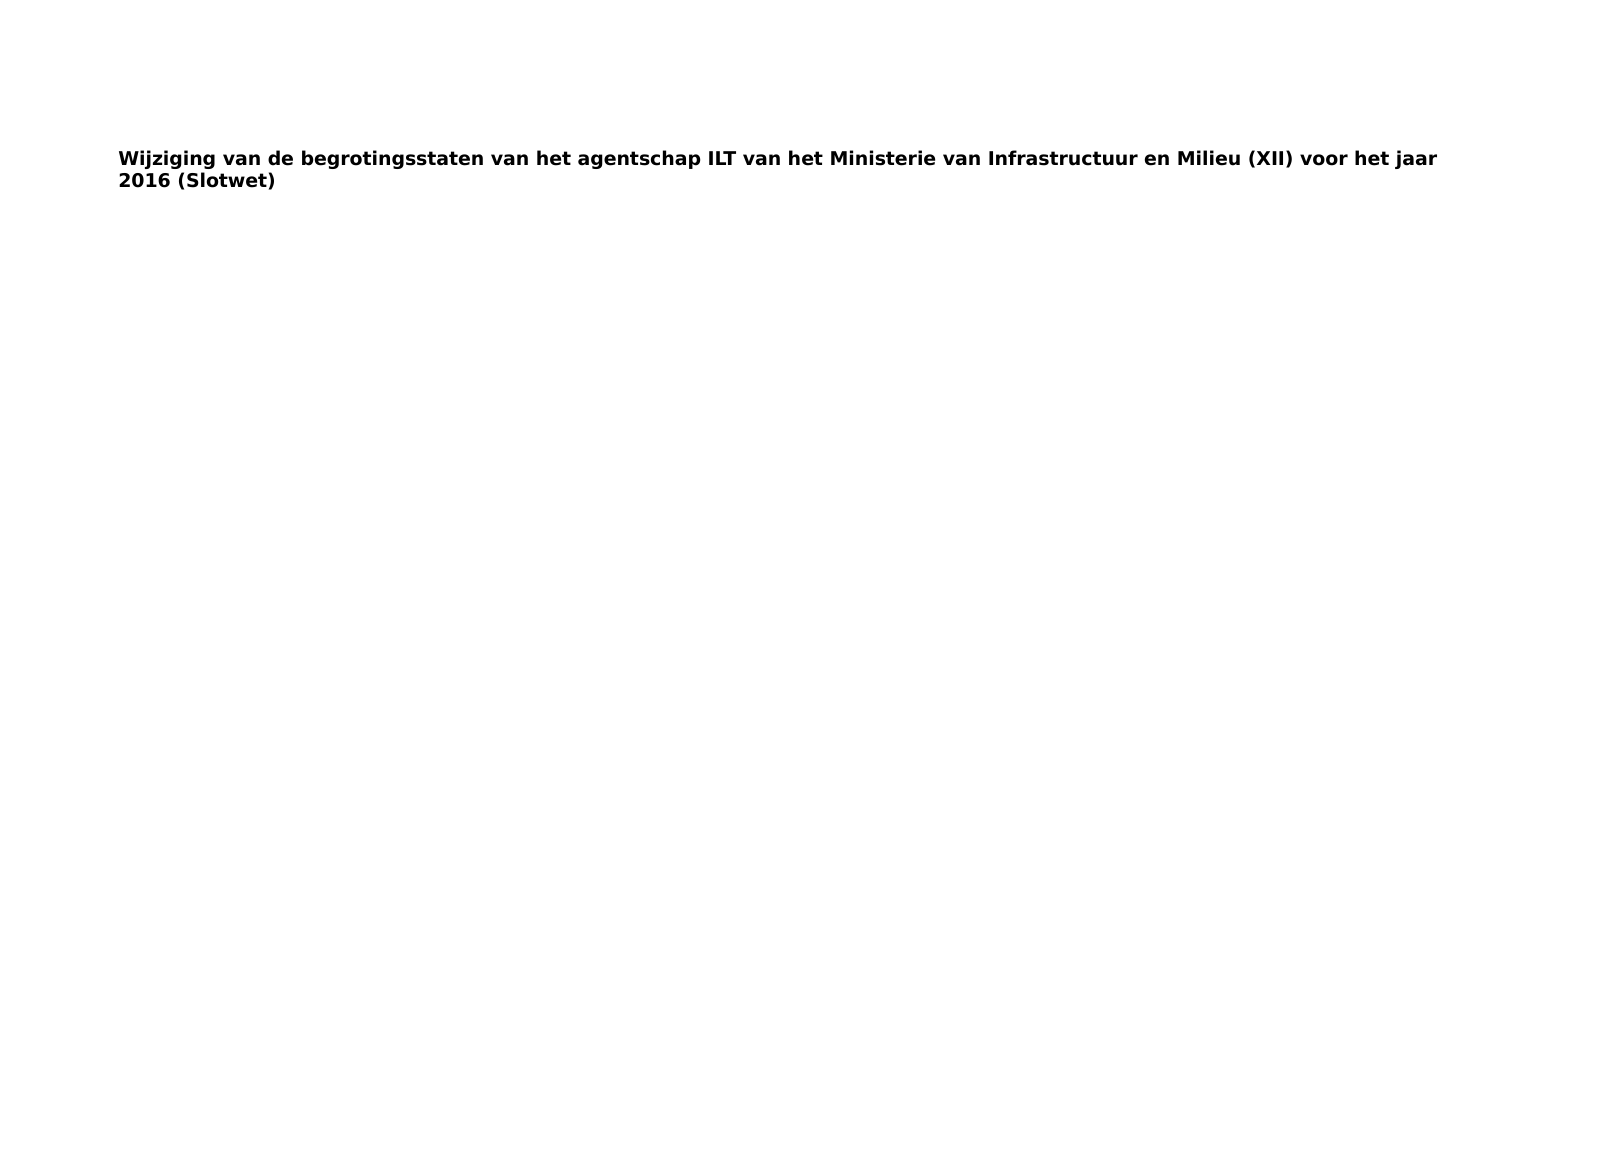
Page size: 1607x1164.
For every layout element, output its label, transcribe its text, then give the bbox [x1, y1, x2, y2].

subtitle Wijziging van de begrotingsstaten van het agentschap ILT van het Ministerie van Infrastructuur en Milieu (XII) voor het jaar 2016 (Slotwet) [118, 148, 1488, 192]
